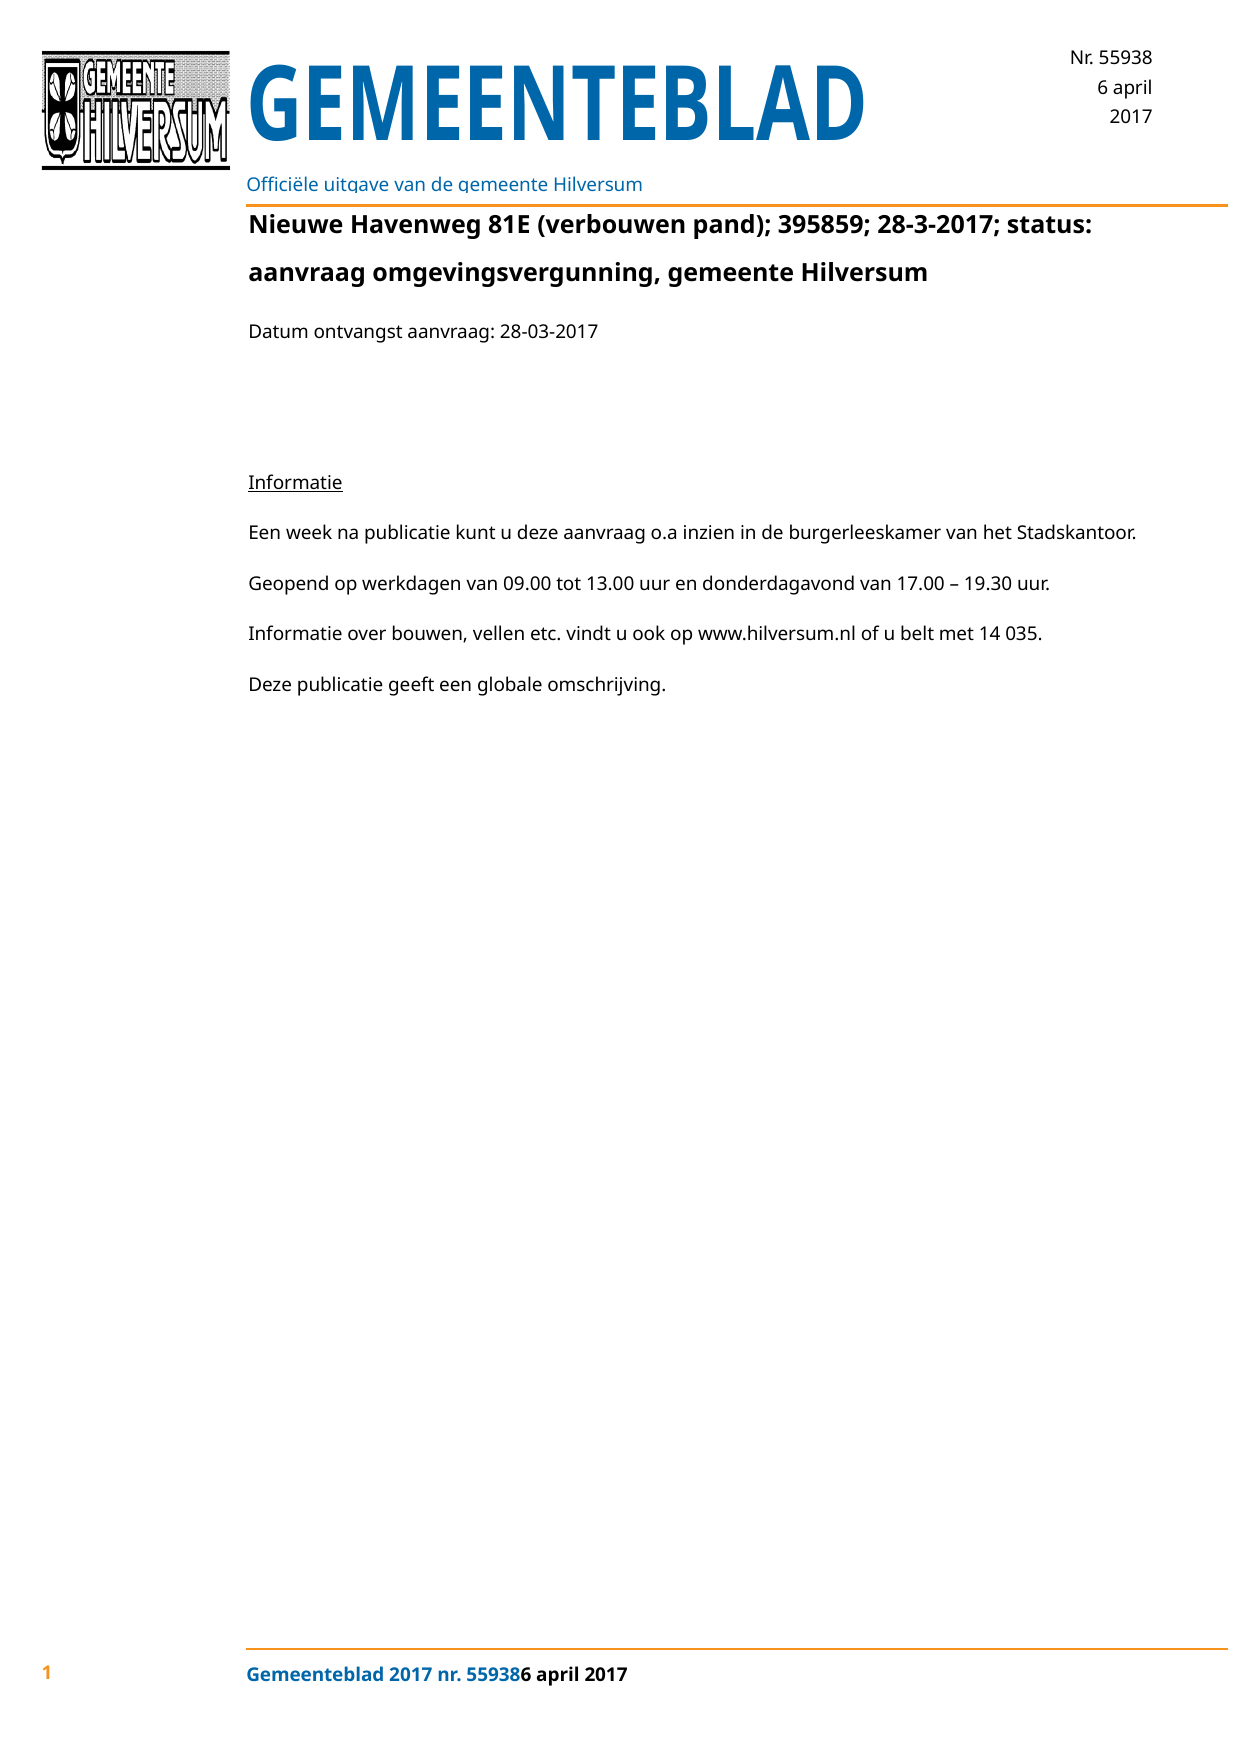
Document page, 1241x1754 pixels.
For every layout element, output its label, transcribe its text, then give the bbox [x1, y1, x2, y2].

text Informatie [248, 469, 1152, 495]
text Geopend op werkdagen van 09.00 tot 13.00 uur en donderdagavond van 17.00 – 19.30 uur. [248, 570, 1152, 596]
text Een week na publicatie kunt u deze aanvraag o.a inzien in de burgerleeskamer van het Stadskantoor. [248, 519, 1152, 545]
text Datum ontvangst aanvraag: 28-03-2017 [248, 318, 1152, 344]
picture [41, 47, 231, 172]
text Deze publicatie geeft een globale omschrijving. [248, 671, 1152, 697]
text Informatie over bouwen, vellen etc. vindt u ook op www.hilversum.nl of u belt met 14 035. [248, 620, 1152, 646]
text Nieuwe Havenweg 81E (verbouwen pand); 395859; 28-3-2017; status: aanvraag omgevingsvergunning, gemeente Hilversum [248, 207, 1152, 288]
